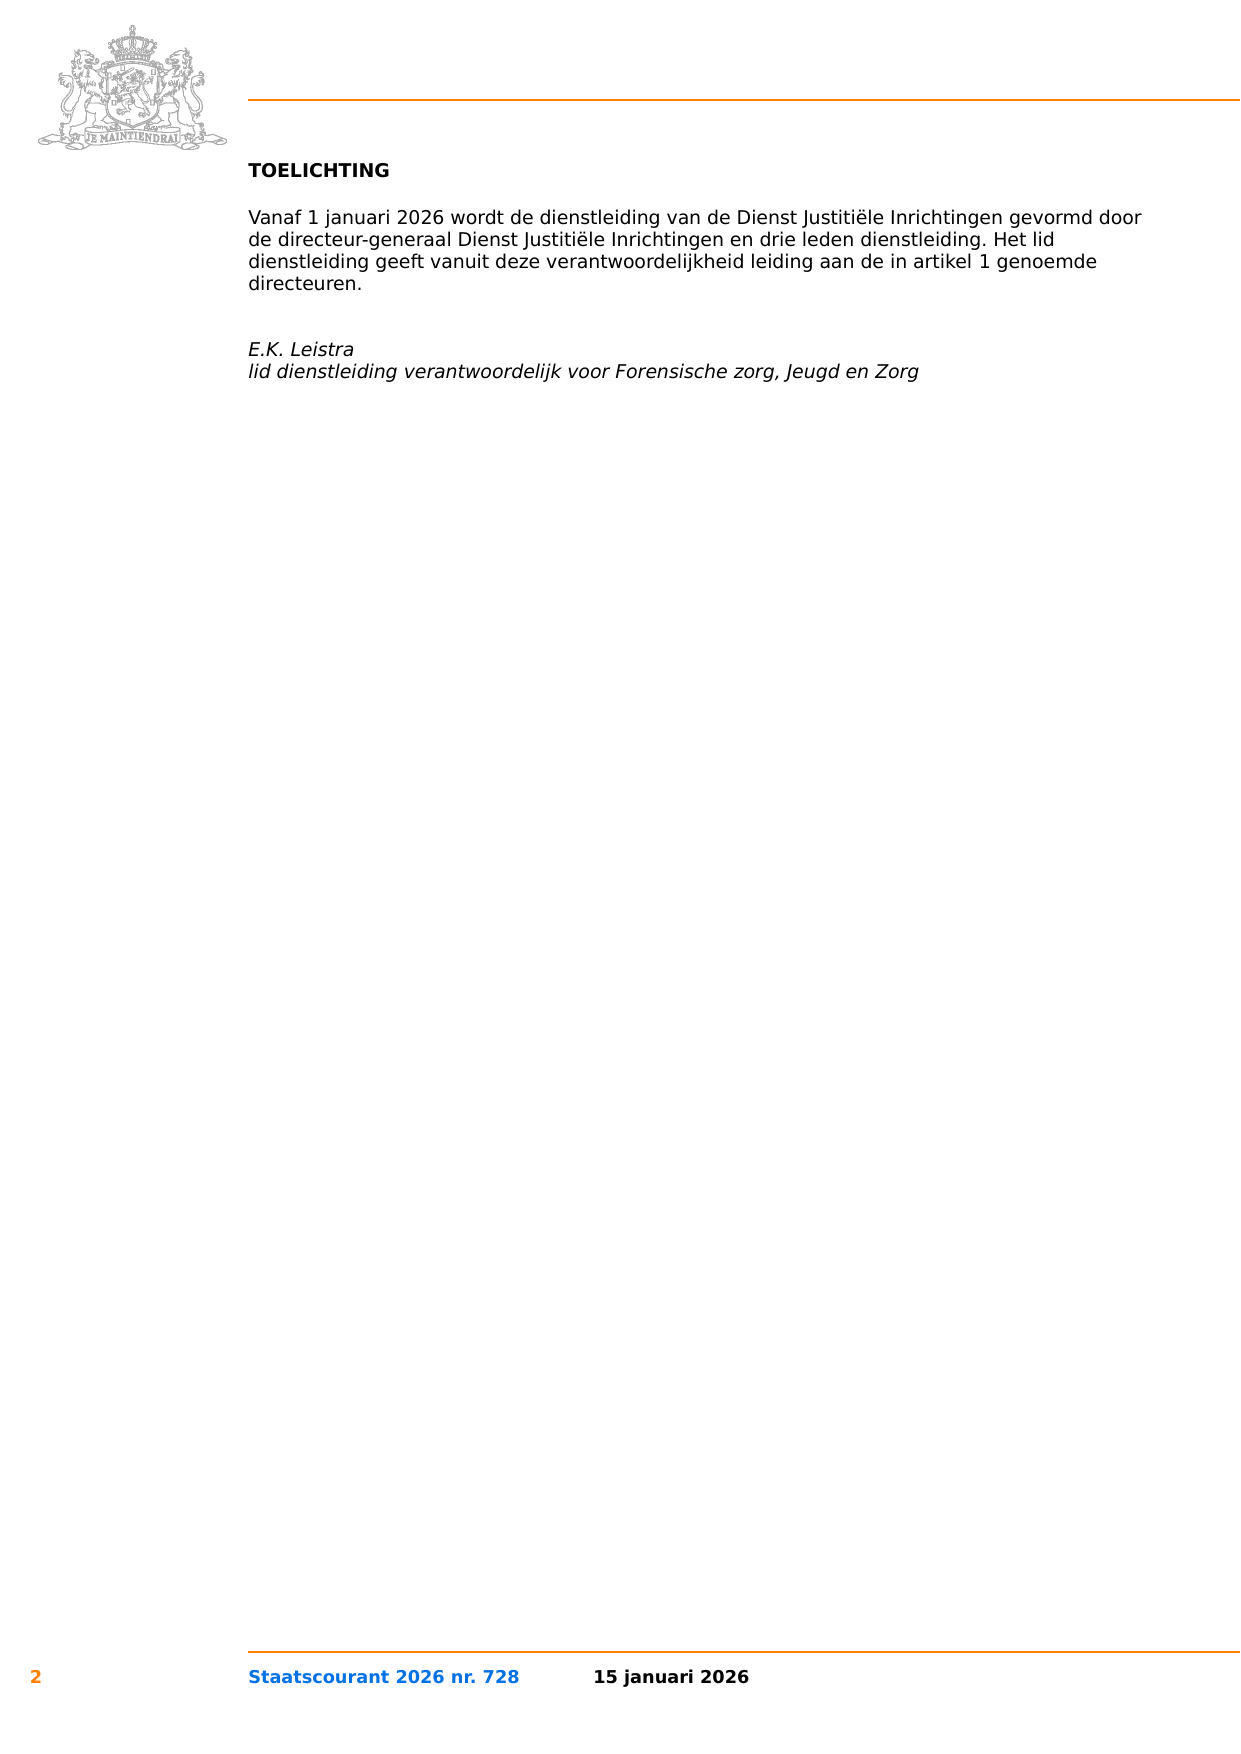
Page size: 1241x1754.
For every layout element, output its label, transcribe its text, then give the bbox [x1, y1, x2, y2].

subtitle TOELICHTING [248, 160, 1163, 182]
text E.K. Leistra lid dienstleiding verantwoordelijk voor Forensische zorg, Jeugd en Zorg [248, 317, 1163, 383]
picture [38, 25, 227, 150]
text Vanaf 1 januari 2026 wordt de dienstleiding van de Dienst Justitiële Inrichtingen gevormd door de directeur-generaal Dienst Justitiële Inrichtingen en drie leden dienstleiding. Het lid dienstleiding geeft vanuit deze verantwoordelijkheid leiding aan de in artikel 1 genoemde directeuren. [248, 207, 1163, 295]
